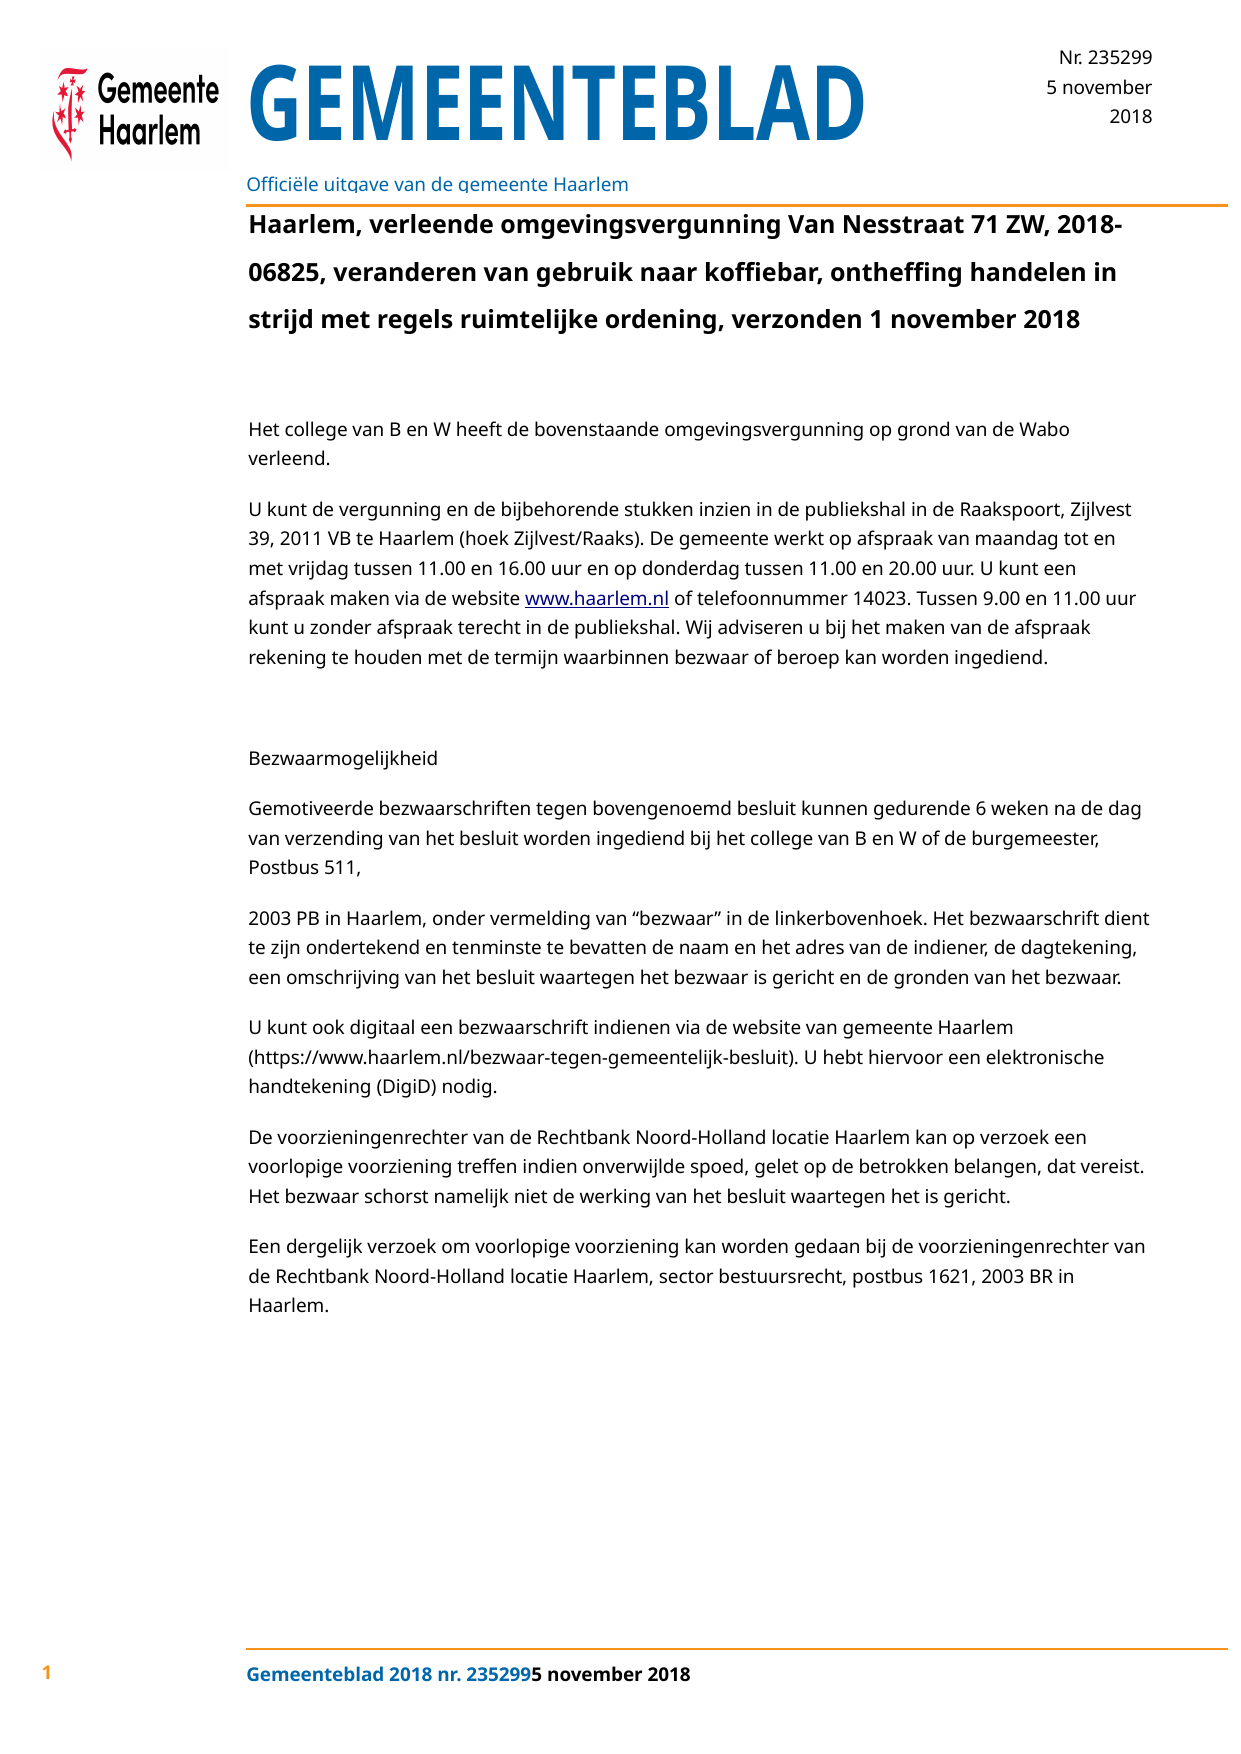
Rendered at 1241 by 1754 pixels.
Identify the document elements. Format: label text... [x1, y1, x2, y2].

text Een dergelijk verzoek om voorlopige voorziening kan worden gedaan bij de voorzieningenrechter van de Rechtbank Noord-Holland locatie Haarlem, sector bestuursrecht, postbus 1621, 2003 BR in Haarlem. [248, 1233, 1152, 1318]
text 2003 PB in Haarlem, onder vermelding van “bezwaar” in de linkerbovenhoek. Het bezwaarschrift dient te zijn ondertekend en tenminste te bevatten de naam en het adres van de indiener, de dagtekening, een omschrijving van het besluit waartegen het bezwaar is gericht en de gronden van het bezwaar. [248, 905, 1152, 989]
text Haarlem, verleende omgevingsvergunning Van Nesstraat 71 ZW, 2018-06825, veranderen van gebruik naar koffiebar, ontheffing handelen in strijd met regels ruimtelijke ordening, verzonden 1 november 2018 [248, 207, 1152, 336]
picture [41, 47, 231, 172]
text U kunt ook digitaal een bezwaarschrift indienen via de website van gemeente Haarlem (https://www.haarlem.nl/bezwaar-tegen-gemeentelijk-besluit). U hebt hiervoor een elektronische handtekening (DigiD) nodig. [248, 1014, 1152, 1099]
text Bezwaarmogelijkheid [248, 745, 1152, 770]
text U kunt de vergunning en de bijbehorende stukken inzien in de publiekshal in de Raakspoort, Zijlvest 39, 2011 VB te Haarlem (hoek Zijlvest/Raaks). De gemeente werkt op afspraak van maandag tot en met vrijdag tussen 11.00 en 16.00 uur en op donderdag tussen 11.00 en 20.00 uur. U kunt een afspraak maken via de website www.haarlem.nl of telefoonnummer 14023. Tussen 9.00 en 11.00 uur kunt u zonder afspraak terecht in de publiekshal. Wij adviseren u bij het maken van de afspraak rekening te houden met de termijn waarbinnen bezwaar of beroep kan worden ingediend. [248, 496, 1152, 669]
text Gemotiveerde bezwaarschriften tegen bovengenoemd besluit kunnen gedurende 6 weken na de dag van verzending van het besluit worden ingediend bij het college van B en W of de burgemeester, Postbus 511, [248, 795, 1152, 880]
text Het college van B en W heeft de bovenstaande omgevingsvergunning op grond van de Wabo verleend. [248, 416, 1152, 471]
text De voorzieningenrechter van de Rechtbank Noord-Holland locatie Haarlem kan op verzoek een voorlopige voorziening treffen indien onverwijlde spoed, gelet op de betrokken belangen, dat vereist. Het bezwaar schorst namelijk niet de werking van het besluit waartegen het is gericht. [248, 1124, 1152, 1209]
